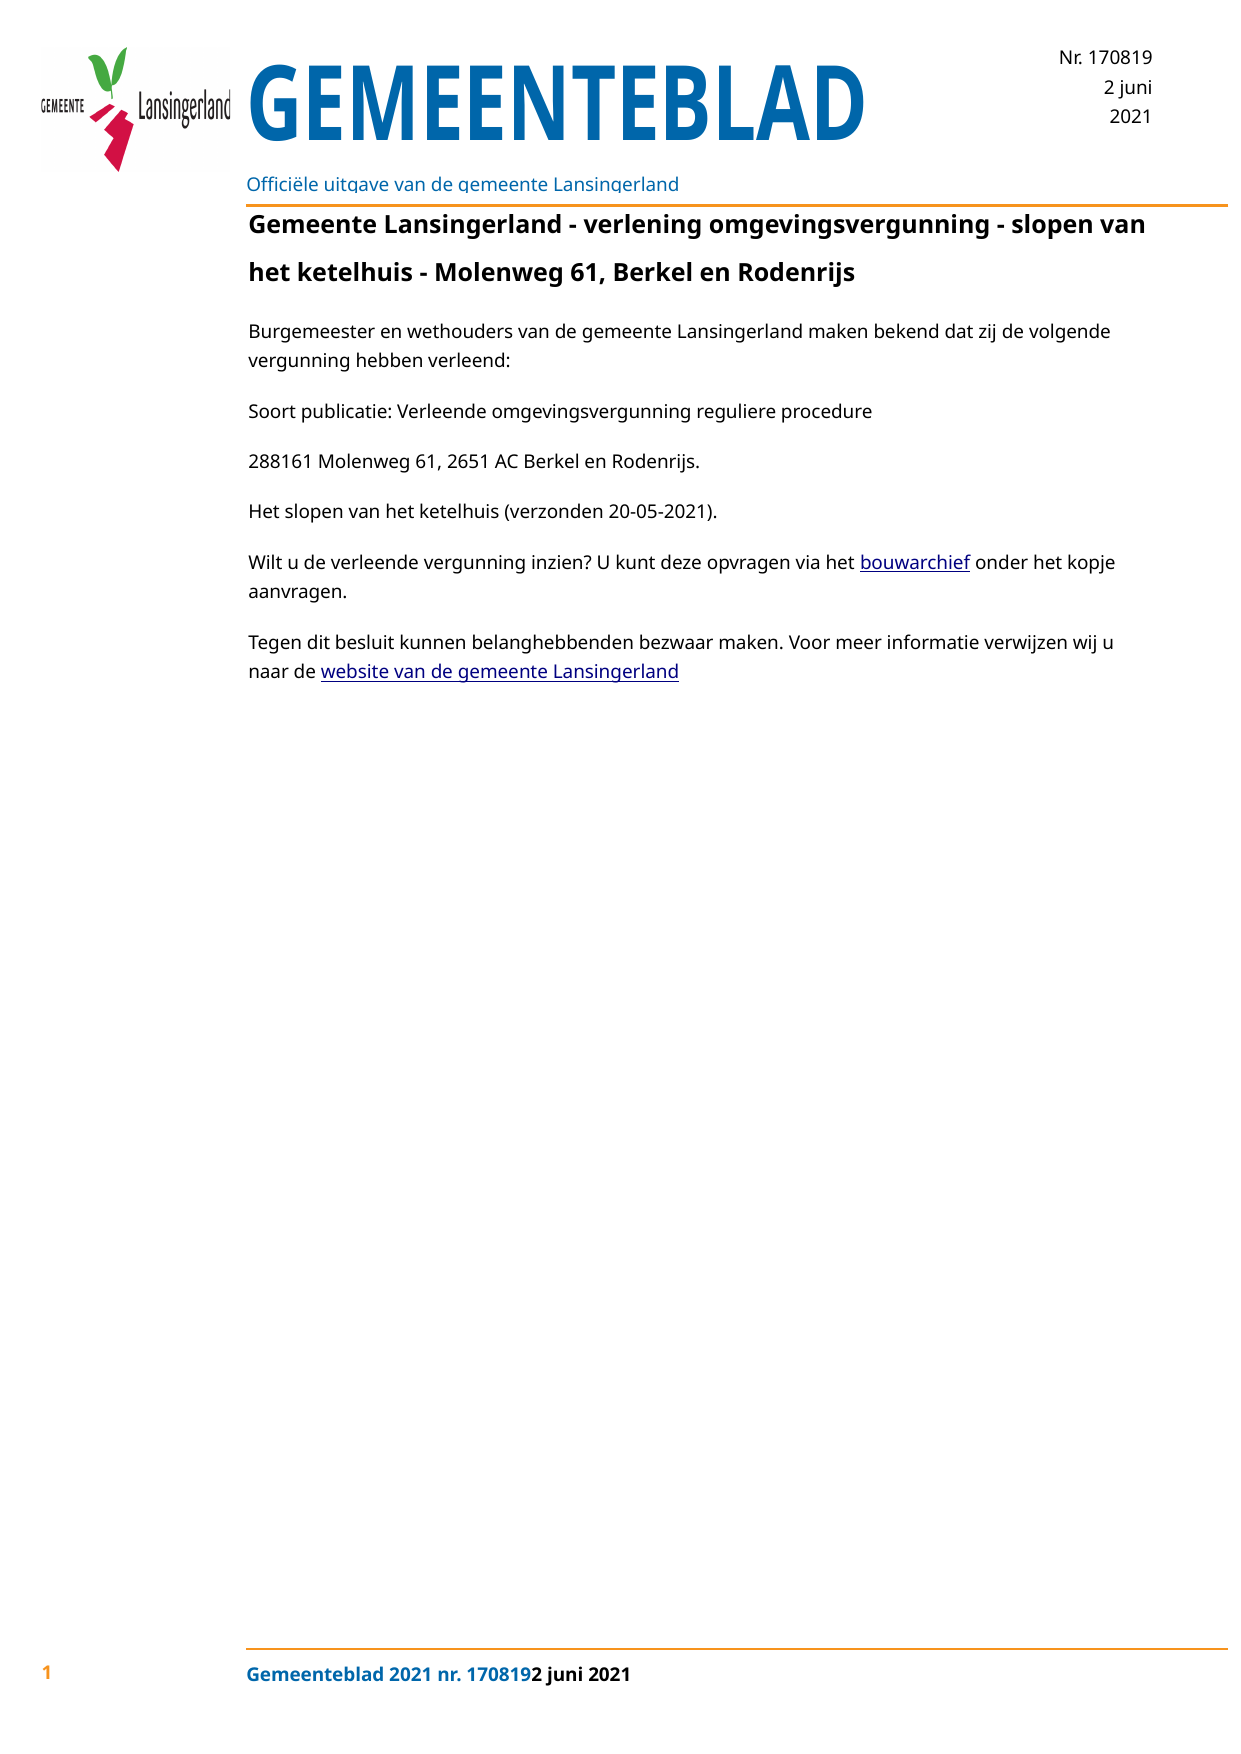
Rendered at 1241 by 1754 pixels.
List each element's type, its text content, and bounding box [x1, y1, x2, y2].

text Soort publicatie: Verleende omgevingsvergunning reguliere procedure [248, 398, 1152, 424]
text Burgemeester en wethouders van de gemeente Lansingerland maken bekend dat zij de volgende vergunning hebben verleend: [248, 318, 1152, 373]
picture [41, 47, 231, 172]
text Wilt u de verleende vergunning inzien? U kunt deze opvragen via het bouwarchief onder het kopje aanvragen. [248, 549, 1152, 604]
text 288161 Molenweg 61, 2651 AC Berkel en Rodenrijs. [248, 448, 1152, 474]
text Gemeente Lansingerland - verlening omgevingsvergunning - slopen van het ketelhuis - Molenweg 61, Berkel en Rodenrijs [248, 207, 1152, 288]
text Het slopen van het ketelhuis (verzonden 20-05-2021). [248, 499, 1152, 524]
text Tegen dit besluit kunnen belanghebbenden bezwaar maken. Voor meer informatie verwijzen wij u naar de website van de gemeente Lansingerland [248, 629, 1152, 684]
